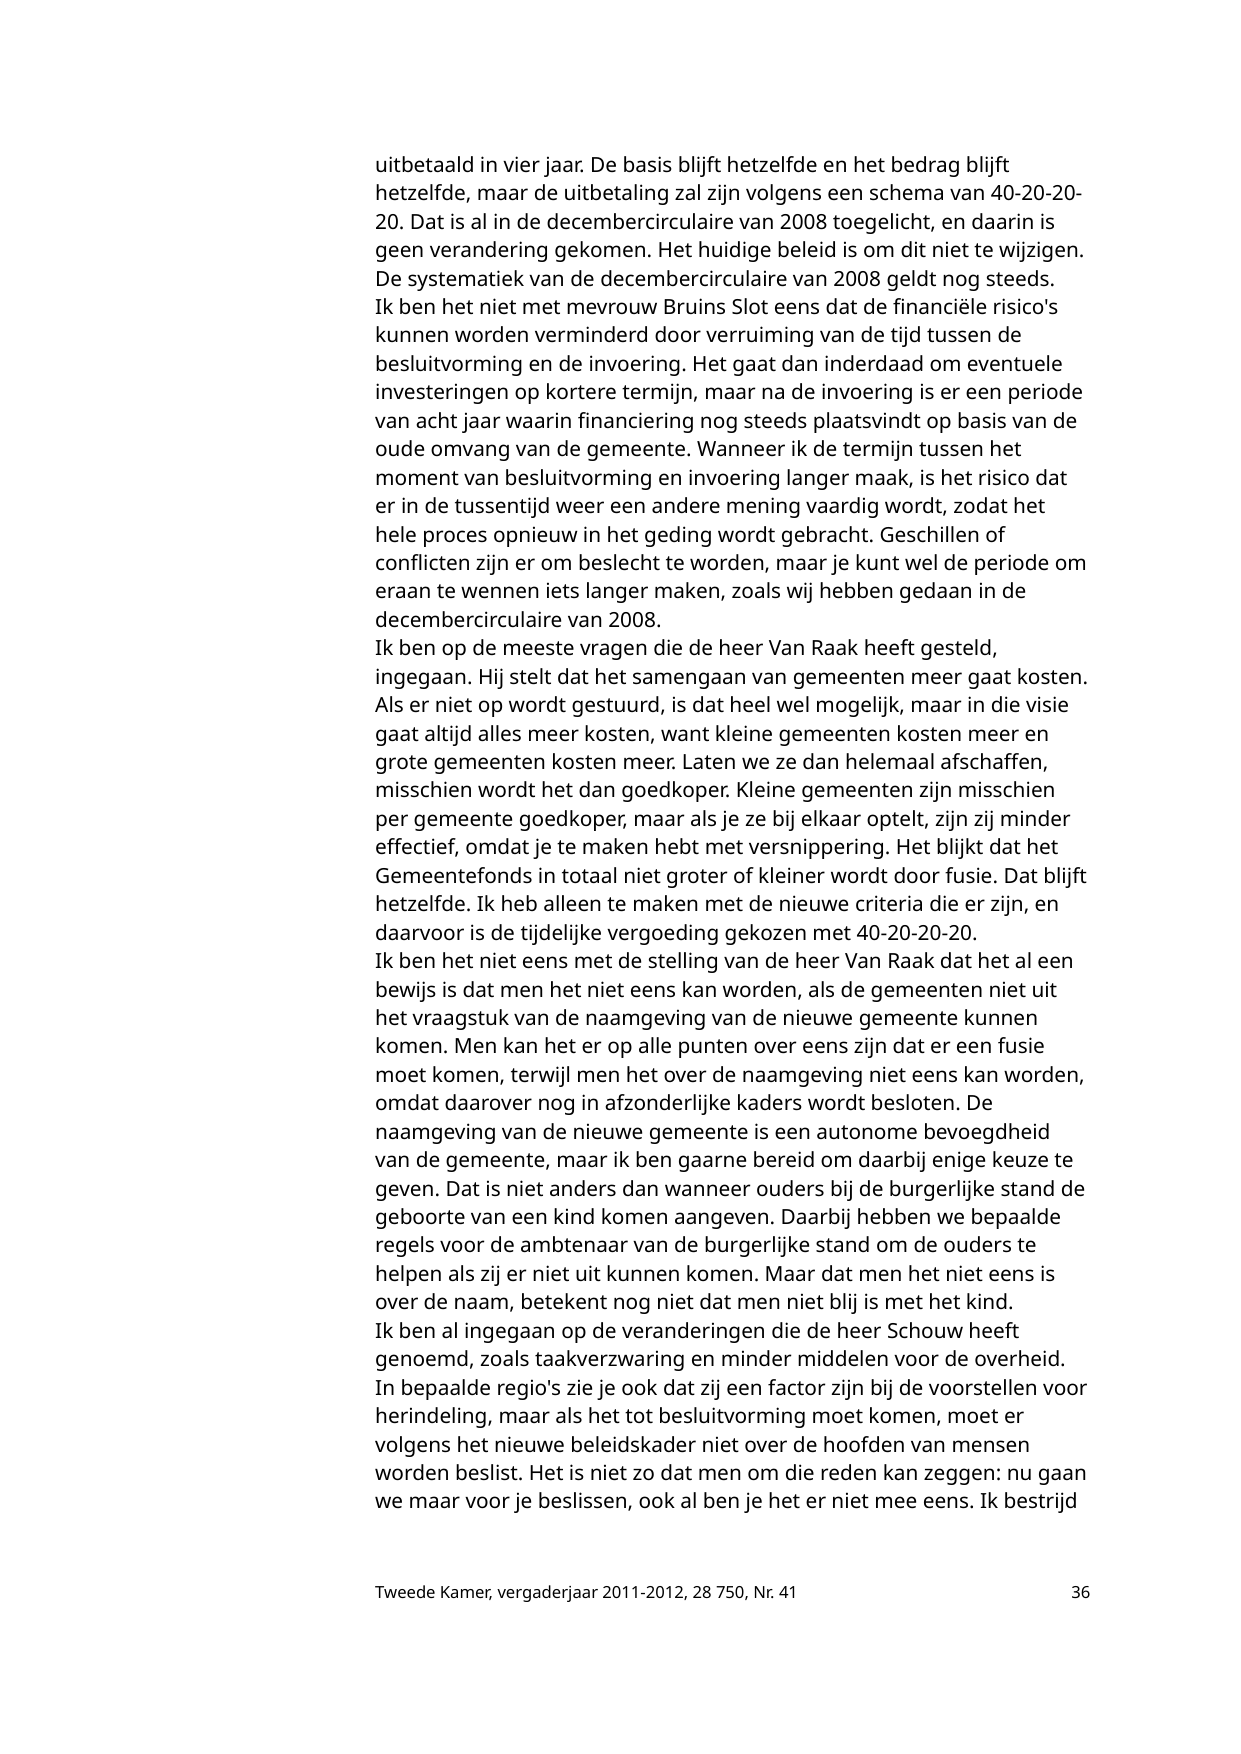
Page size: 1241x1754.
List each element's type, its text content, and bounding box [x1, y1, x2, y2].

text Ik ben op de meeste vragen die de heer Van Raak heeft gesteld, ingegaan. Hij stelt dat het samengaan van gemeenten meer gaat kosten. Als er niet op wordt gestuurd, is dat heel wel mogelijk, maar in die visie gaat altijd alles meer kosten, want kleine gemeenten kosten meer en grote gemeenten kosten meer. Laten we ze dan helemaal afschaffen, misschien wordt het dan goedkoper. Kleine gemeenten zijn misschien per gemeente goedkoper, maar als je ze bij elkaar optelt, zijn zij minder effectief, omdat je te maken hebt met versnippering. Het blijkt dat het Gemeentefonds in totaal niet groter of kleiner wordt door fusie. Dat blijft hetzelfde. Ik heb alleen te maken met de nieuwe criteria die er zijn, en daarvoor is de tijdelijke vergoeding gekozen met 40-20-20-20. [375, 633, 1090, 946]
text Ik ben al ingegaan op de veranderingen die de heer Schouw heeft genoemd, zoals taakverzwaring en minder middelen voor de overheid. In bepaalde regio's zie je ook dat zij een factor zijn bij de voorstellen voor herindeling, maar als het tot besluitvorming moet komen, moet er volgens het nieuwe beleidskader niet over de hoofden van mensen worden beslist. Het is niet zo dat men om die reden kan zeggen: nu gaan we maar voor je beslissen, ook al ben je het er niet mee eens. Ik bestrijd [375, 1316, 1090, 1515]
text uitbetaald in vier jaar. De basis blijft hetzelfde en het bedrag blijft hetzelfde, maar de uitbetaling zal zijn volgens een schema van 40-20-20-20. Dat is al in de decembercirculaire van 2008 toegelicht, en daarin is geen verandering gekomen. Het huidige beleid is om dit niet te wijzigen. De systematiek van de decembercirculaire van 2008 geldt nog steeds. [375, 150, 1090, 292]
text Ik ben het niet eens met de stelling van de heer Van Raak dat het al een bewijs is dat men het niet eens kan worden, als de gemeenten niet uit het vraagstuk van de naamgeving van de nieuwe gemeente kunnen komen. Men kan het er op alle punten over eens zijn dat er een fusie moet komen, terwijl men het over de naamgeving niet eens kan worden, omdat daarover nog in afzonderlijke kaders wordt besloten. De naamgeving van de nieuwe gemeente is een autonome bevoegdheid van de gemeente, maar ik ben gaarne bereid om daarbij enige keuze te geven. Dat is niet anders dan wanneer ouders bij de burgerlijke stand de geboorte van een kind komen aangeven. Daarbij hebben we bepaalde regels voor de ambtenaar van de burgerlijke stand om de ouders te helpen als zij er niet uit kunnen komen. Maar dat men het niet eens is over de naam, betekent nog niet dat men niet blij is met het kind. [375, 946, 1090, 1316]
text Ik ben het niet met mevrouw Bruins Slot eens dat de financiële risico's kunnen worden verminderd door verruiming van de tijd tussen de besluitvorming en de invoering. Het gaat dan inderdaad om eventuele investeringen op kortere termijn, maar na de invoering is er een periode van acht jaar waarin financiering nog steeds plaatsvindt op basis van de oude omvang van de gemeente. Wanneer ik de termijn tussen het moment van besluitvorming en invoering langer maak, is het risico dat er in de tussentijd weer een andere mening vaardig wordt, zodat het hele proces opnieuw in het geding wordt gebracht. Geschillen of conflicten zijn er om beslecht te worden, maar je kunt wel de periode om eraan te wennen iets langer maken, zoals wij hebben gedaan in de decembercirculaire van 2008. [375, 292, 1090, 633]
